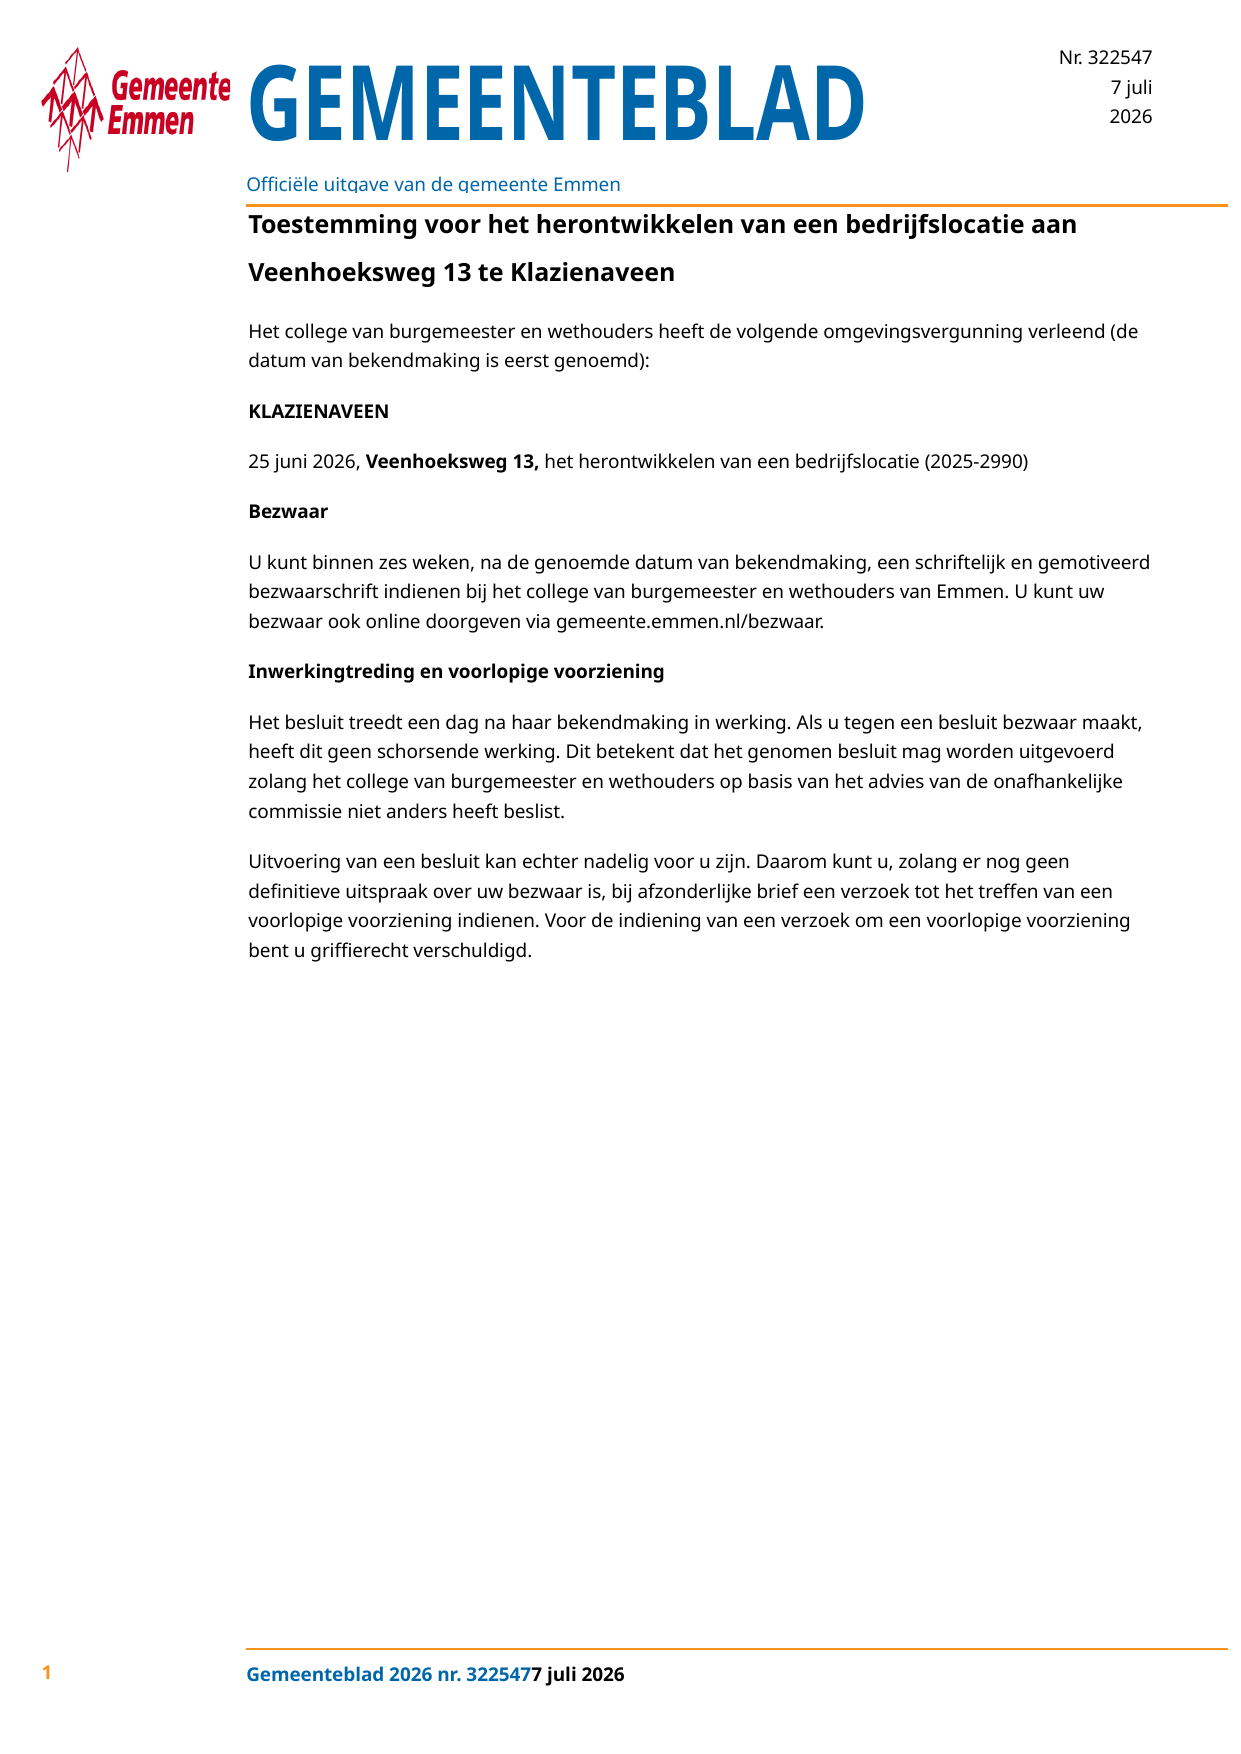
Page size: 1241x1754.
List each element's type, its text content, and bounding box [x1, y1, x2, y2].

text Inwerkingtreding en voorlopige voorziening [248, 659, 1152, 684]
text Het college van burgemeester en wethouders heeft de volgende omgevingsvergunning verleend (de datum van bekendmaking is eerst genoemd): [248, 318, 1152, 373]
picture [41, 47, 231, 172]
text Toestemming voor het herontwikkelen van een bedrijfslocatie aan Veenhoeksweg 13 te Klazienaveen [248, 207, 1152, 288]
text KLAZIENAVEEN [248, 398, 1152, 424]
text Uitvoering van een besluit kan echter nadelig voor u zijn. Daarom kunt u, zolang er nog geen definitieve uitspraak over uw bezwaar is, bij afzonderlijke brief een verzoek tot het treffen van een voorlopige voorziening indienen. Voor de indiening van een verzoek om een voorlopige voorziening bent u griffierecht verschuldigd. [248, 848, 1152, 963]
text 25 juni 2026, Veenhoeksweg 13, het herontwikkelen van een bedrijfslocatie (2025-2990) [248, 448, 1152, 474]
text Het besluit treedt een dag na haar bekendmaking in werking. Als u tegen een besluit bezwaar maakt, heeft dit geen schorsende werking. Dit betekent dat het genomen besluit mag worden uitgevoerd zolang het college van burgemeester en wethouders op basis van het advies van de onafhankelijke commissie niet anders heeft beslist. [248, 709, 1152, 824]
text U kunt binnen zes weken, na de genoemde datum van bekendmaking, een schriftelijk en gemotiveerd bezwaarschrift indienen bij het college van burgemeester en wethouders van Emmen. U kunt uw bezwaar ook online doorgeven via gemeente.emmen.nl/bezwaar. [248, 549, 1152, 634]
text Bezwaar [248, 499, 1152, 524]
